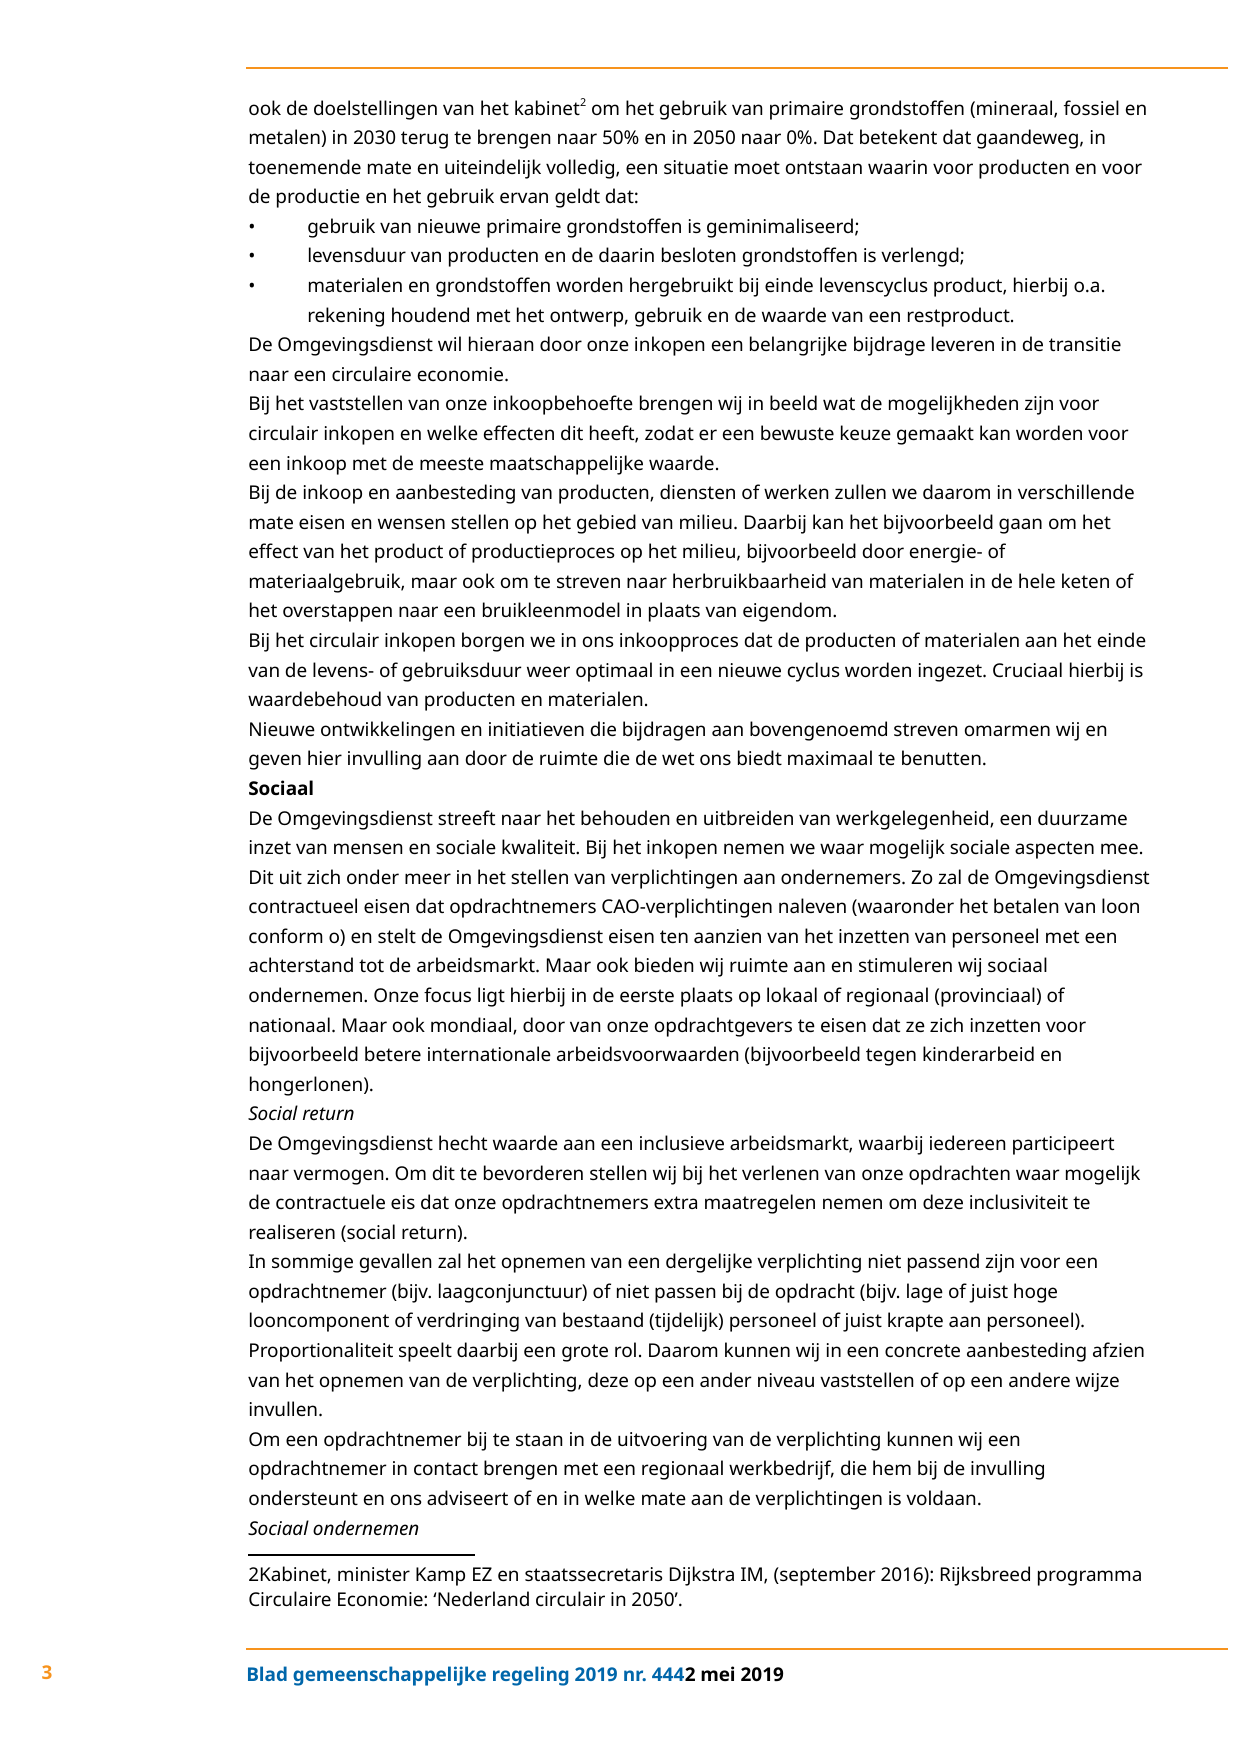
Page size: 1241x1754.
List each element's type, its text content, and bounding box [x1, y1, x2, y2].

text ook de doelstellingen van het kabinet om het gebruik van primaire grondstoffen (mineraal, fossiel en metalen) in 2030 terug te brengen naar 50% en in 2050 naar 0%. Dat betekent dat gaandeweg, in toenemende mate en uiteindelijk volledig, een situatie moet ontstaan waarin voor producten en voor de productie en het gebruik ervan geldt dat: [248, 95, 1152, 209]
text Nieuwe ontwikkelingen en initiatieven die bijdragen aan bovengenoemd streven omarmen wij en geven hier invulling aan door de ruimte die de wet ons biedt maximaal te benutten. [248, 716, 1152, 771]
text Bij de inkoop en aanbesteding van producten, diensten of werken zullen we daarom in verschillende mate eisen en wensen stellen op het gebied van milieu. Daarbij kan het bijvoorbeeld gaan om het effect van het product of productieproces op het milieu, bijvoorbeeld door energie- of materiaalgebruik, maar ook om te streven naar herbruikbaarheid van materialen in de hele keten of het overstappen naar een bruikleenmodel in plaats van eigendom. [248, 479, 1152, 623]
text In sommige gevallen zal het opnemen van een dergelijke verplichting niet passend zijn voor een opdrachtnemer (bijv. laagconjunctuur) of niet passen bij de opdracht (bijv. lage of juist hoge looncomponent of verdringing van bestaand (tijdelijk) personeel of juist krapte aan personeel). Proportionaliteit speelt daarbij een grote rol. Daarom kunnen wij in een concrete aanbesteding afzien van het opnemen van de verplichting, deze op een ander niveau vaststellen of op een andere wijze invullen. [248, 1248, 1152, 1422]
text Bij het vaststellen van onze inkoopbehoefte brengen wij in beeld wat de mogelijkheden zijn voor circulair inkopen en welke effecten dit heeft, zodat er een bewuste keuze gemaakt kan worden voor een inkoop met de meeste maatschappelijke waarde. [248, 391, 1152, 476]
picture [41, 47, 231, 172]
text De Omgevingsdienst streeft naar het behouden en uitbreiden van werkgelegenheid, een duurzame inzet van mensen en sociale kwaliteit. Bij het inkopen nemen we waar mogelijk sociale aspecten mee. Dit uit zich onder meer in het stellen van verplichtingen aan ondernemers. Zo zal de Omgevingsdienst contractueel eisen dat opdrachtnemers CAO-verplichtingen naleven (waaronder het betalen van loon conform o) en stelt de Omgevingsdienst eisen ten aanzien van het inzetten van personeel met een achterstand tot de arbeidsmarkt. Maar ook bieden wij ruimte aan en stimuleren wij sociaal ondernemen. Onze focus ligt hierbij in de eerste plaats op lokaal of regionaal (provinciaal) of nationaal. Maar ook mondiaal, door van onze opdrachtgevers te eisen dat ze zich inzetten voor bijvoorbeeld betere internationale arbeidsvoorwaarden (bijvoorbeeld tegen kinderarbeid en hongerlonen). [248, 805, 1152, 1097]
text De Omgevingsdienst wil hieraan door onze inkopen een belangrijke bijdrage leveren in de transitie naar een circulaire economie. [248, 331, 1152, 387]
text Kabinet, minister Kamp EZ en staatssecretaris Dijkstra IM, (september 2016): Rijksbreed programma Circulaire Economie: ‘Nederland circulair in 2050’. [248, 1561, 1152, 1612]
text Om een opdrachtnemer bij te staan in de uitvoering van de verplichting kunnen wij een opdrachtnemer in contact brengen met een regionaal werkbedrijf, die hem bij de invulling ondersteunt en ons adviseert of en in welke mate aan de verplichtingen is voldaan. [248, 1426, 1152, 1511]
text Social return [248, 1101, 1152, 1126]
list levensduur van producten en de daarin besloten grondstoffen is verlengd; [248, 243, 1152, 268]
text De Omgevingsdienst hecht waarde aan een inclusieve arbeidsmarkt, waarbij iedereen participeert naar vermogen. Om dit te bevorderen stellen wij bij het verlenen van onze opdrachten waar mogelijk de contractuele eis dat onze opdrachtnemers extra maatregelen nemen om deze inclusiviteit te realiseren (social return). [248, 1130, 1152, 1245]
text Sociaal [248, 775, 1152, 801]
list materialen en grondstoffen worden hergebruikt bij einde levenscyclus product, hierbij o.a. rekening houdend met het ontwerp, gebruik en de waarde van een restproduct. [248, 272, 1152, 328]
text Bij het circulair inkopen borgen we in ons inkoopproces dat de producten of materialen aan het einde van de levens- of gebruiksduur weer optimaal in een nieuwe cyclus worden ingezet. Cruciaal hierbij is waardebehoud van producten en materialen. [248, 627, 1152, 712]
text Sociaal ondernemen [248, 1515, 1152, 1541]
list gebruik van nieuwe primaire grondstoffen is geminimaliseerd; [248, 213, 1152, 239]
